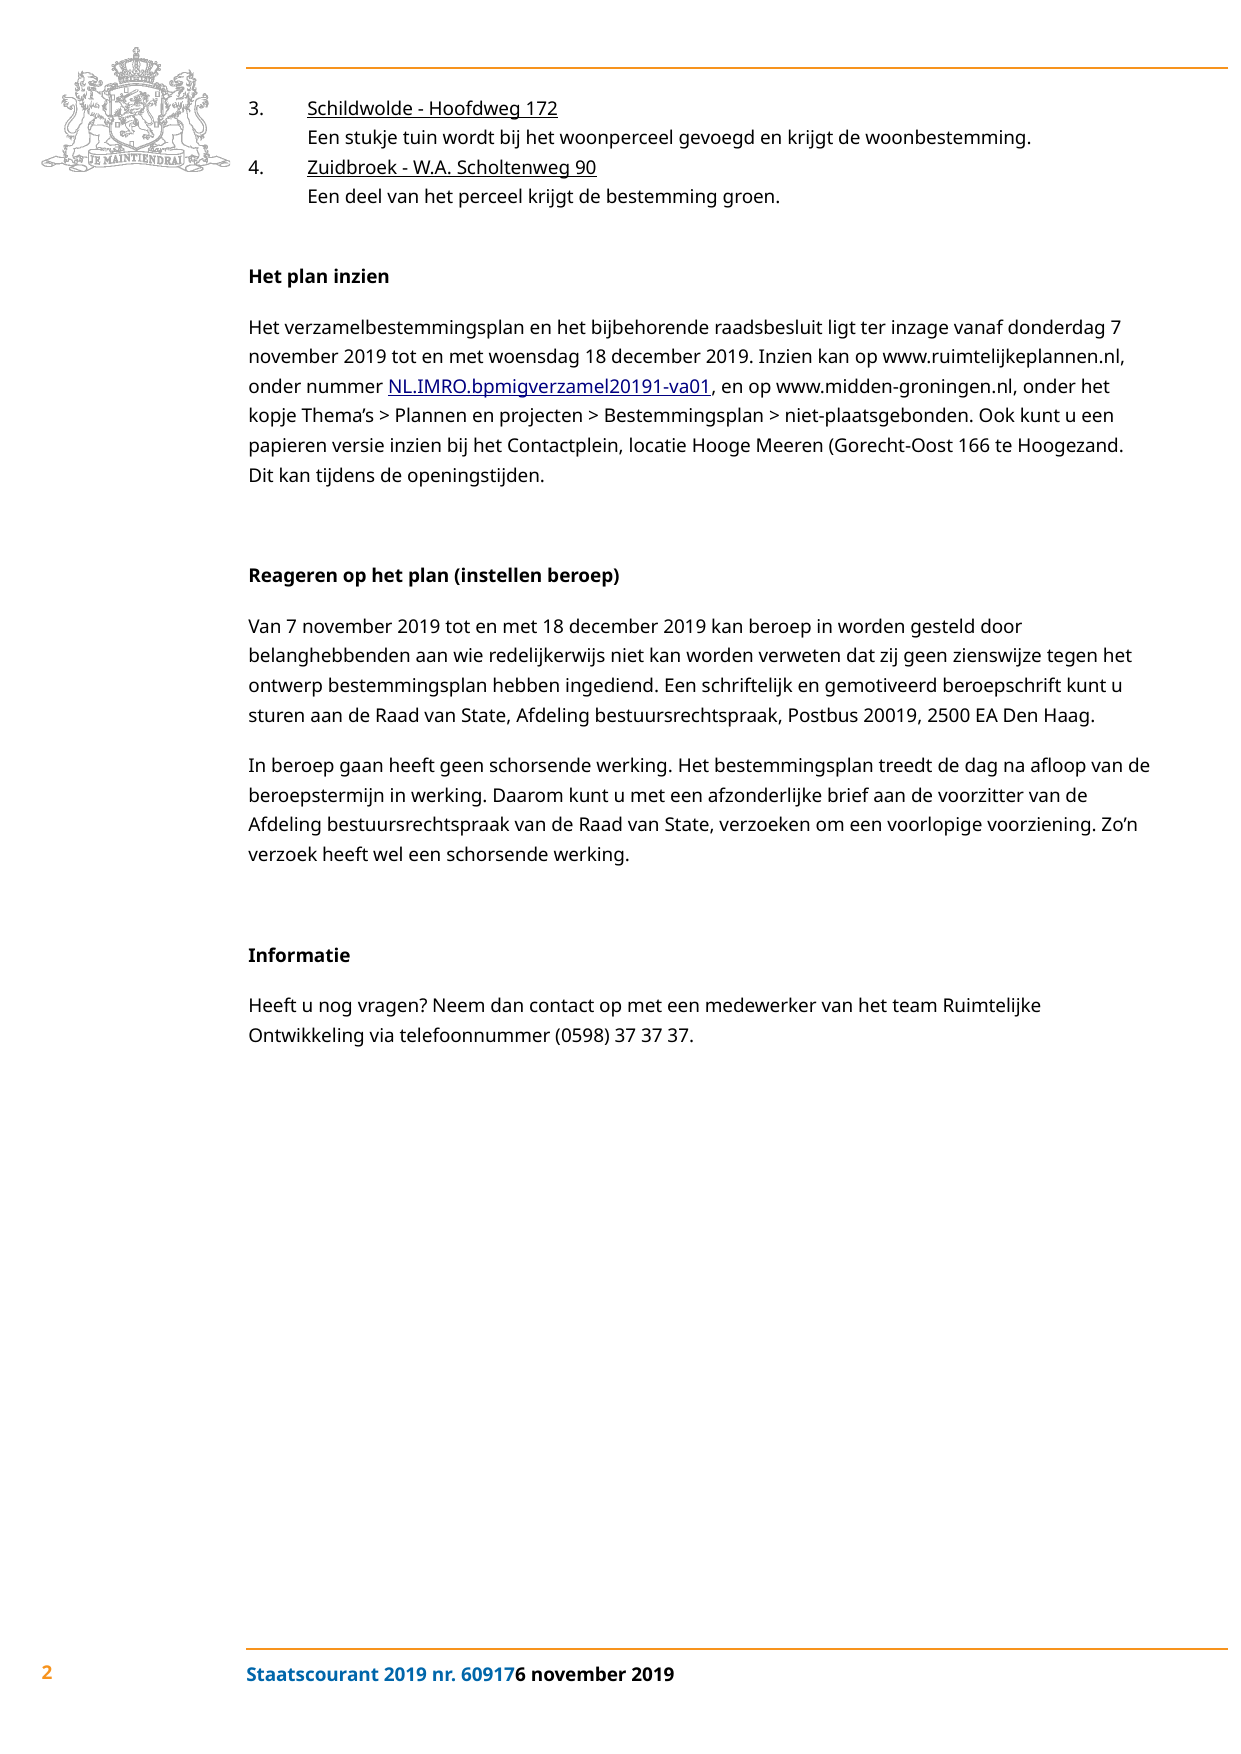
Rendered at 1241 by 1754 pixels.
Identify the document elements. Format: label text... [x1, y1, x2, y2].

picture [41, 47, 231, 172]
text Informatie [248, 942, 1152, 968]
text Het plan inzien [248, 263, 1152, 289]
list Schildwolde - Hoofdweg 172 [248, 95, 1152, 121]
list Een stukje tuin wordt bij het woonperceel gevoegd en krijgt de woonbestemming. [248, 124, 1152, 150]
text In beroep gaan heeft geen schorsende werking. Het bestemmingsplan treedt de dag na afloop van de beroepstermijn in werking. Daarom kunt u met een afzonderlijke brief aan de voorzitter van de Afdeling bestuursrechtspraak van de Raad van State, verzoeken om een voorlopige voorziening. Zo’n verzoek heeft wel een schorsende werking. [248, 752, 1152, 867]
text Het verzamelbestemmingsplan en het bijbehorende raadsbesluit ligt ter inzage vanaf donderdag 7 november 2019 tot en met woensdag 18 december 2019. Inzien kan op www.ruimtelijkeplannen.nl, onder nummer NL.IMRO.bpmigverzamel20191-va01, en op www.midden-groningen.nl, onder het kopje Thema’s > Plannen en projecten > Bestemmingsplan > niet-plaatsgebonden. Ook kunt u een papieren versie inzien bij het Contactplein, locatie Hooge Meeren (Gorecht-Oost 166 te Hoogezand. Dit kan tijdens de openingstijden. [248, 314, 1152, 488]
text Reageren op het plan (instellen beroep) [248, 563, 1152, 588]
list Zuidbroek - W.A. Scholtenweg 90 [248, 154, 1152, 180]
text Heeft u nog vragen? Neem dan contact op met een medewerker van het team Ruimtelijke Ontwikkeling via telefoonnummer (0598) 37 37 37. [248, 992, 1152, 1048]
list Een deel van het perceel krijgt de bestemming groen. [248, 183, 1152, 209]
text Van 7 november 2019 tot en met 18 december 2019 kan beroep in worden gesteld door belanghebbenden aan wie redelijkerwijs niet kan worden verweten dat zij geen zienswijze tegen het ontwerp bestemmingsplan hebben ingediend. Een schriftelijk en gemotiveerd beroepschrift kunt u sturen aan de Raad van State, Afdeling bestuursrechtspraak, Postbus 20019, 2500 EA Den Haag. [248, 613, 1152, 728]
